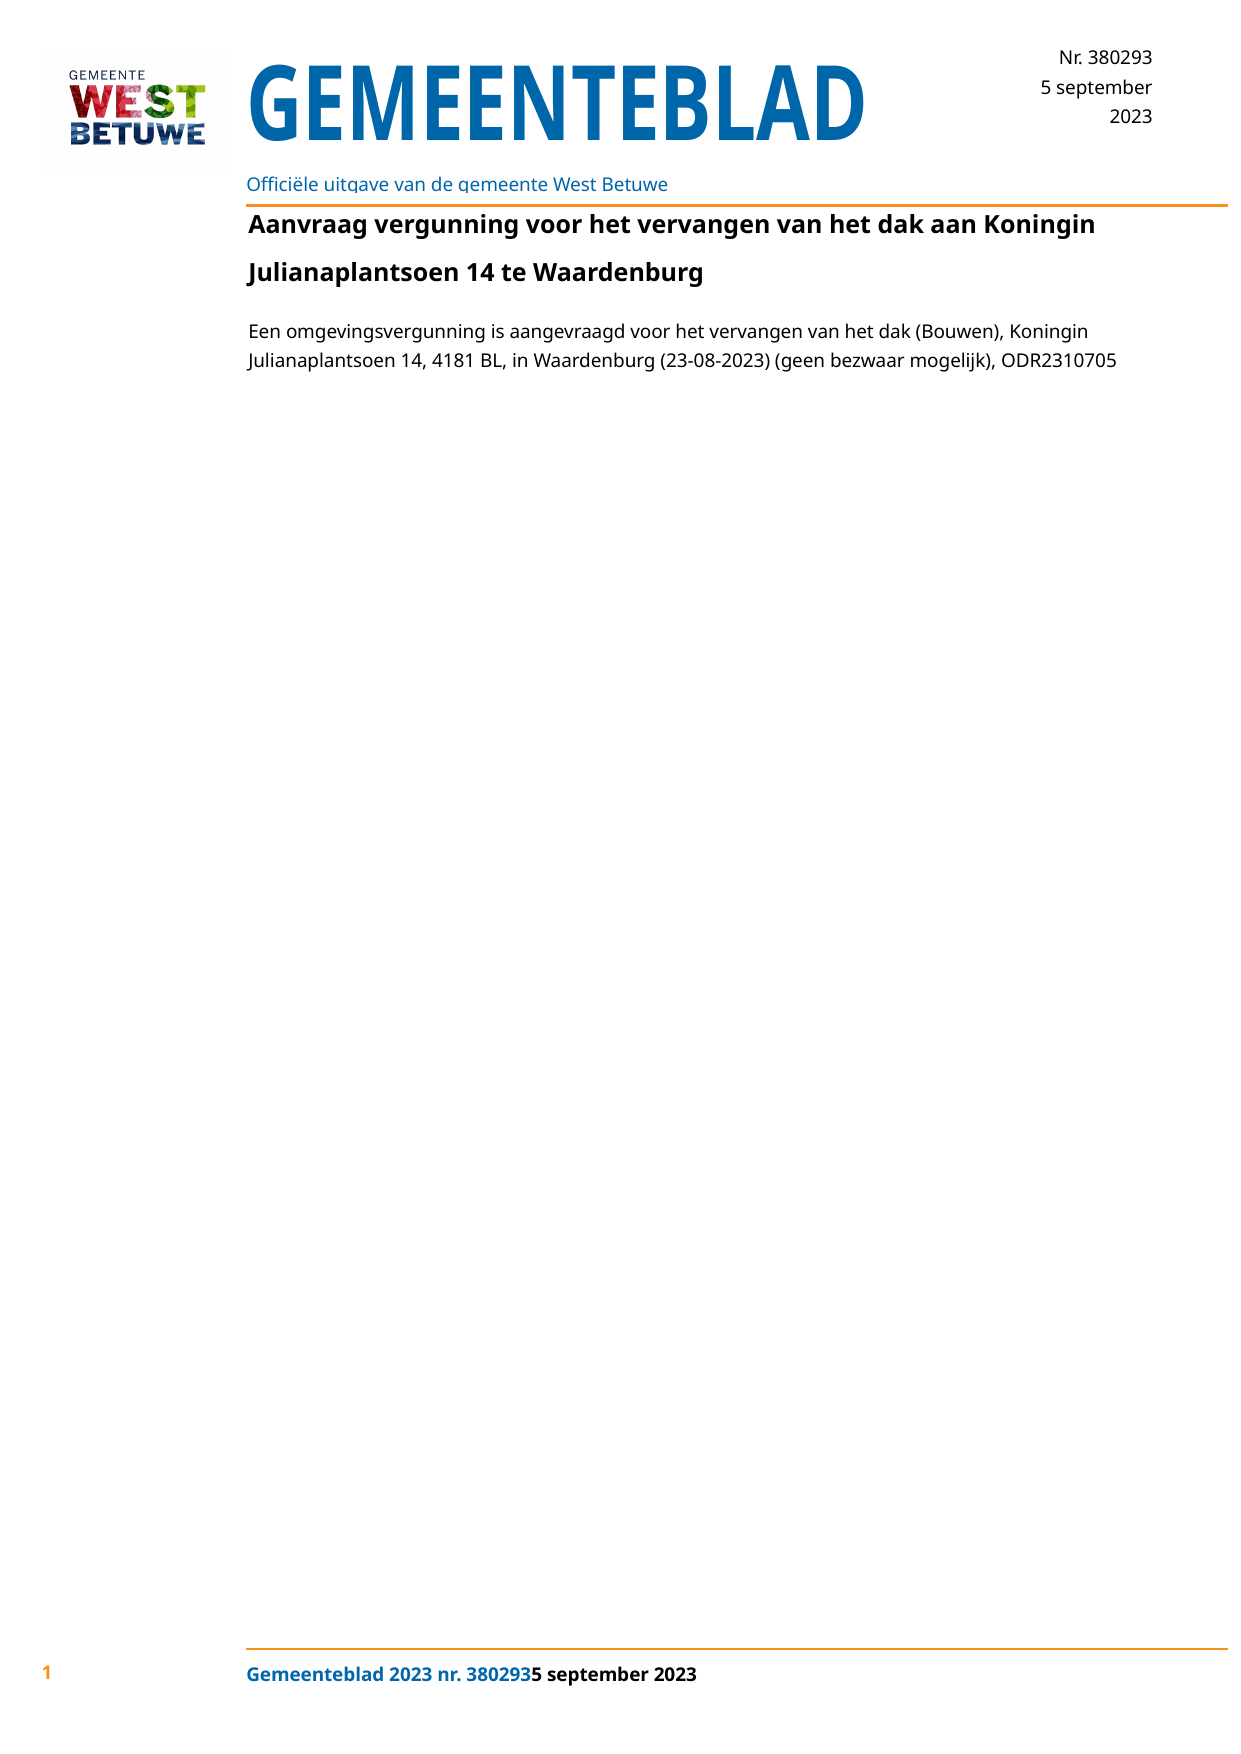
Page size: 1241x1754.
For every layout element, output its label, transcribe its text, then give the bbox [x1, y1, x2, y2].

text Een omgevingsvergunning is aangevraagd voor het vervangen van het dak (Bouwen), Koningin Julianaplantsoen 14, 4181 BL, in Waardenburg (23-08-2023) (geen bezwaar mogelijk), ODR2310705 [248, 318, 1152, 373]
picture [41, 47, 231, 172]
text Aanvraag vergunning voor het vervangen van het dak aan Koningin Julianaplantsoen 14 te Waardenburg [248, 207, 1152, 288]
